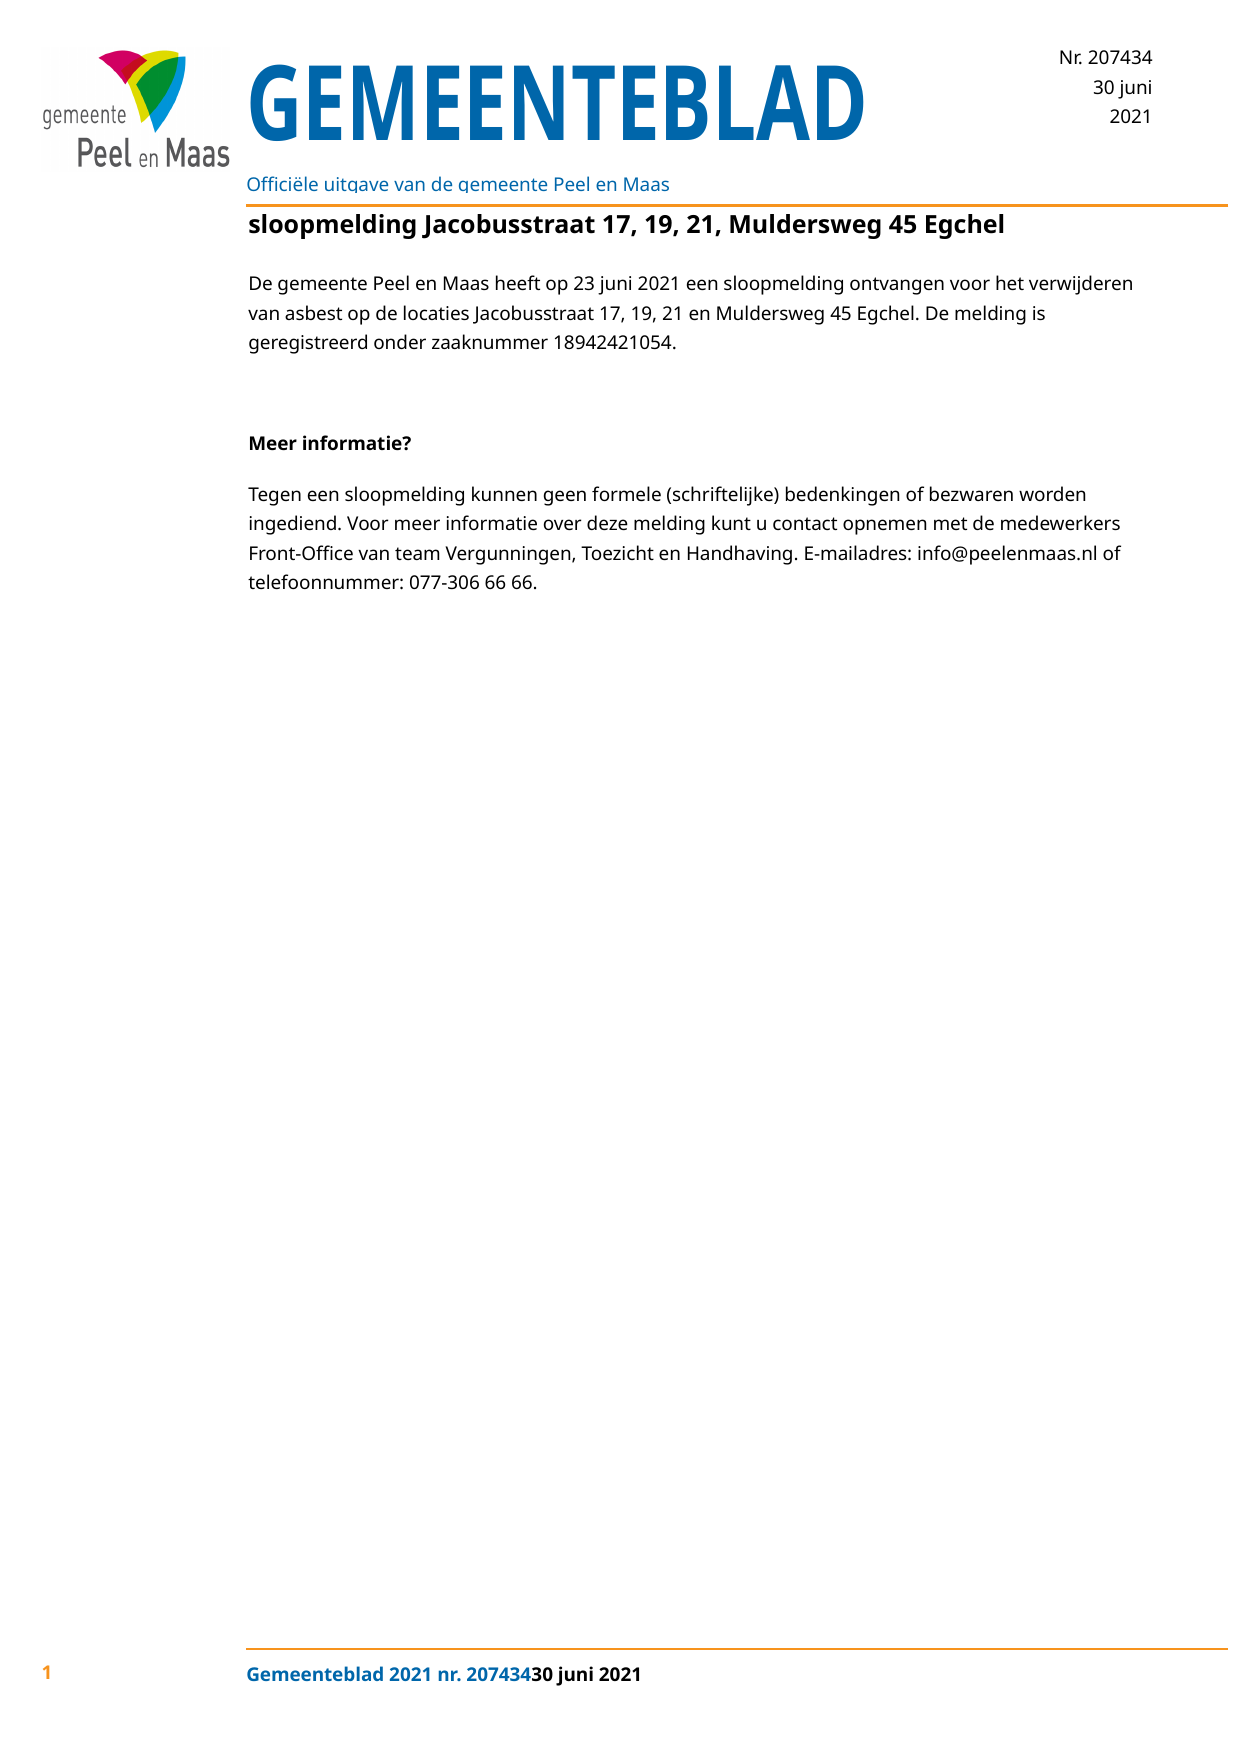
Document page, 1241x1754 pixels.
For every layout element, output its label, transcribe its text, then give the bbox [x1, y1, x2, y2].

text sloopmelding Jacobusstraat 17, 19, 21, Muldersweg 45 Egchel [248, 207, 1152, 241]
text Meer informatie? [248, 430, 1152, 456]
picture [41, 47, 231, 172]
text Tegen een sloopmelding kunnen geen formele (schriftelijke) bedenkingen of bezwaren worden ingediend. Voor meer informatie over deze melding kunt u contact opnemen met de medewerkers Front-Office van team Vergunningen, Toezicht en Handhaving. E-mailadres: info@peelenmaas.nl of telefoonnummer: 077-306 66 66. [248, 481, 1152, 595]
text De gemeente Peel en Maas heeft op 23 juni 2021 een sloopmelding ontvangen voor het verwijderen van asbest op de locaties Jacobusstraat 17, 19, 21 en Muldersweg 45 Egchel. De melding is geregistreerd onder zaaknummer 18942421054. [248, 270, 1152, 355]
